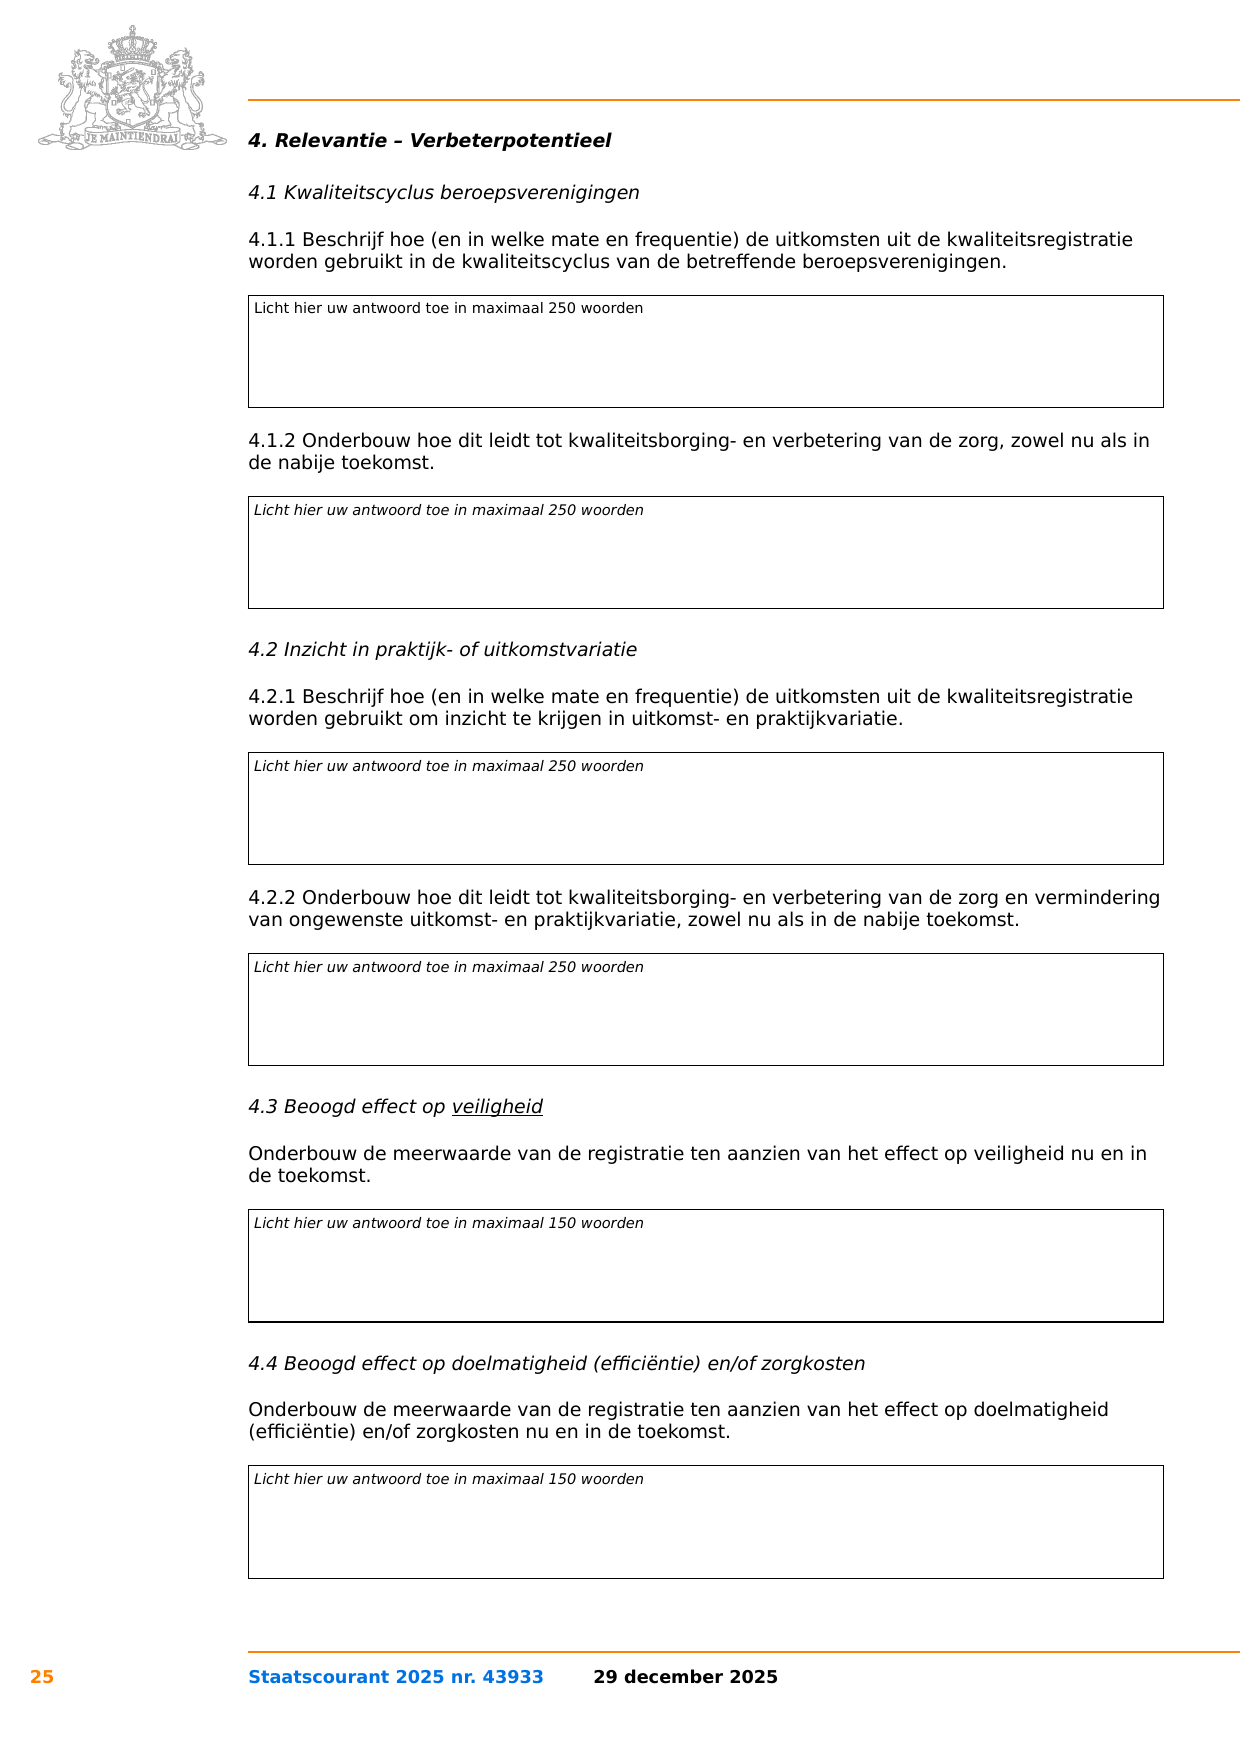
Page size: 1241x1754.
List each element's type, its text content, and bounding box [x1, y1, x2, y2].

table_cell [249, 334, 1163, 351]
text Onderbouw de meerwaarde van de registratie ten aanzien van het effect op doelmatigheid (efficiëntie) en/of zorgkosten nu en in de toekomst. [248, 1399, 1163, 1443]
table_cell [249, 1283, 1163, 1300]
table_header Licht hier uw antwoord toe in maximaal 250 woorden [249, 954, 1163, 976]
text 4.1.2 Onderbouw hoe dit leidt tot kwaliteitsborging- en verbetering van de zorg, zowel nu als in de nabije toekomst. [248, 430, 1163, 474]
table_cell [249, 1010, 1163, 1027]
table_cell [249, 1505, 1163, 1522]
subtitle 4.4 Beoogd effect op doelmatigheid (efficiëntie) en/of zorgkosten [248, 1352, 1163, 1374]
table_header Licht hier uw antwoord toe in maximaal 250 woorden [249, 296, 1163, 317]
subtitle 4.1 Kwaliteitscyclus beroepsverenigingen [248, 182, 1163, 204]
table_cell [249, 1522, 1163, 1539]
table_header Licht hier uw antwoord toe in maximaal 150 woorden [249, 1466, 1163, 1488]
table_cell [249, 1266, 1163, 1283]
table_cell [249, 351, 1163, 368]
text 4.2.1 Beschrijf hoe (en in welke mate en frequentie) de uitkomsten uit de kwaliteitsregistratie worden gebruikt om inzicht te krijgen in uitkomst- en praktijkvariatie. [248, 686, 1163, 730]
table_cell [249, 1539, 1163, 1556]
table_cell [249, 1027, 1163, 1043]
table_cell [249, 553, 1163, 569]
text 4.1.1 Beschrijf hoe (en in welke mate en frequentie) de uitkomsten uit de kwaliteitsregistratie worden gebruikt in de kwaliteitscyclus van de betreffende beroepsverenigingen. [248, 229, 1163, 273]
table_header Licht hier uw antwoord toe in maximaal 150 woorden [249, 1210, 1163, 1232]
table_header Licht hier uw antwoord toe in maximaal 250 woorden [249, 497, 1163, 518]
table_cell [249, 318, 1163, 334]
table_cell [249, 1232, 1163, 1249]
table_cell [249, 993, 1163, 1009]
picture [38, 25, 227, 150]
table_cell [249, 1488, 1163, 1505]
table_cell [249, 809, 1163, 826]
table_cell [249, 792, 1163, 808]
table_cell [249, 1300, 1163, 1321]
table_cell [249, 569, 1163, 586]
table_cell [249, 368, 1163, 385]
table_cell [249, 519, 1163, 535]
subtitle 4.2 Inzicht in praktijk- of uitkomstvariatie [248, 639, 1163, 661]
subtitle 4.3 Beoogd effect op veiligheid [248, 1096, 1163, 1118]
table_cell [249, 843, 1163, 864]
table_cell [249, 775, 1163, 792]
table_cell [249, 1556, 1163, 1577]
subtitle 4. Relevantie – Verbeterpotentieel [248, 130, 1163, 152]
table_cell [249, 1044, 1163, 1065]
table_header Licht hier uw antwoord toe in maximaal 250 woorden [249, 753, 1163, 774]
text 4.2.2 Onderbouw hoe dit leidt tot kwaliteitsborging- en verbetering van de zorg en vermindering van ongewenste uitkomst- en praktijkvariatie, zowel nu als in de nabije toekomst. [248, 887, 1163, 931]
table_cell [249, 385, 1163, 407]
table_cell [249, 826, 1163, 842]
table_cell [249, 1249, 1163, 1266]
table_cell [249, 535, 1163, 552]
table_cell [249, 976, 1163, 993]
table_cell [249, 586, 1163, 608]
text Onderbouw de meerwaarde van de registratie ten aanzien van het effect op veiligheid nu en in de toekomst. [248, 1143, 1163, 1187]
